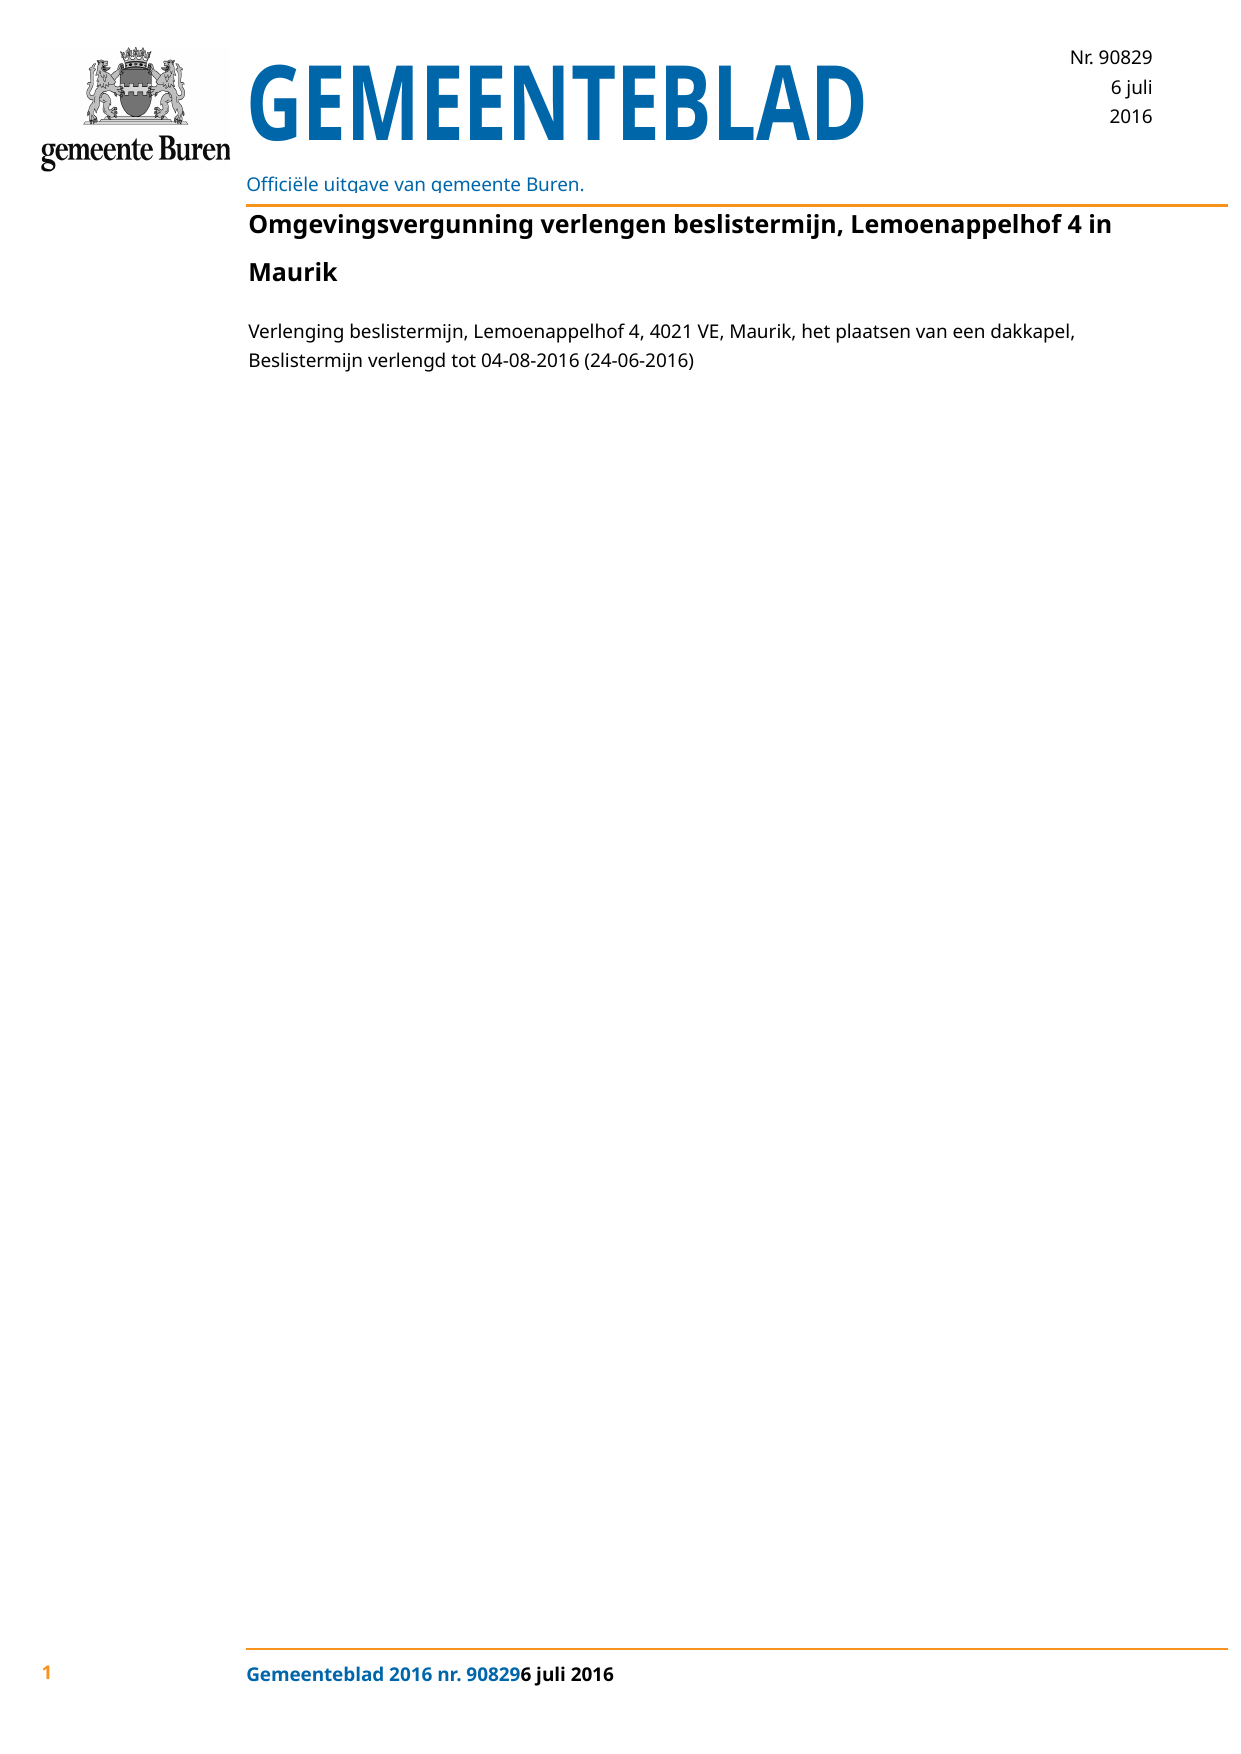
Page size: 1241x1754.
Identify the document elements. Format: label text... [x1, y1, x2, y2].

table_header Verlenging beslistermijn, Lemoenappelhof 4, 4021 VE, Maurik, het plaatsen van een dakkapel, Beslistermijn verlengd tot 04-08-2016 (24-06-2016) [248, 318, 1152, 373]
text Omgevingsvergunning verlengen beslistermijn, Lemoenappelhof 4 in Maurik [248, 207, 1152, 288]
picture [41, 47, 231, 172]
